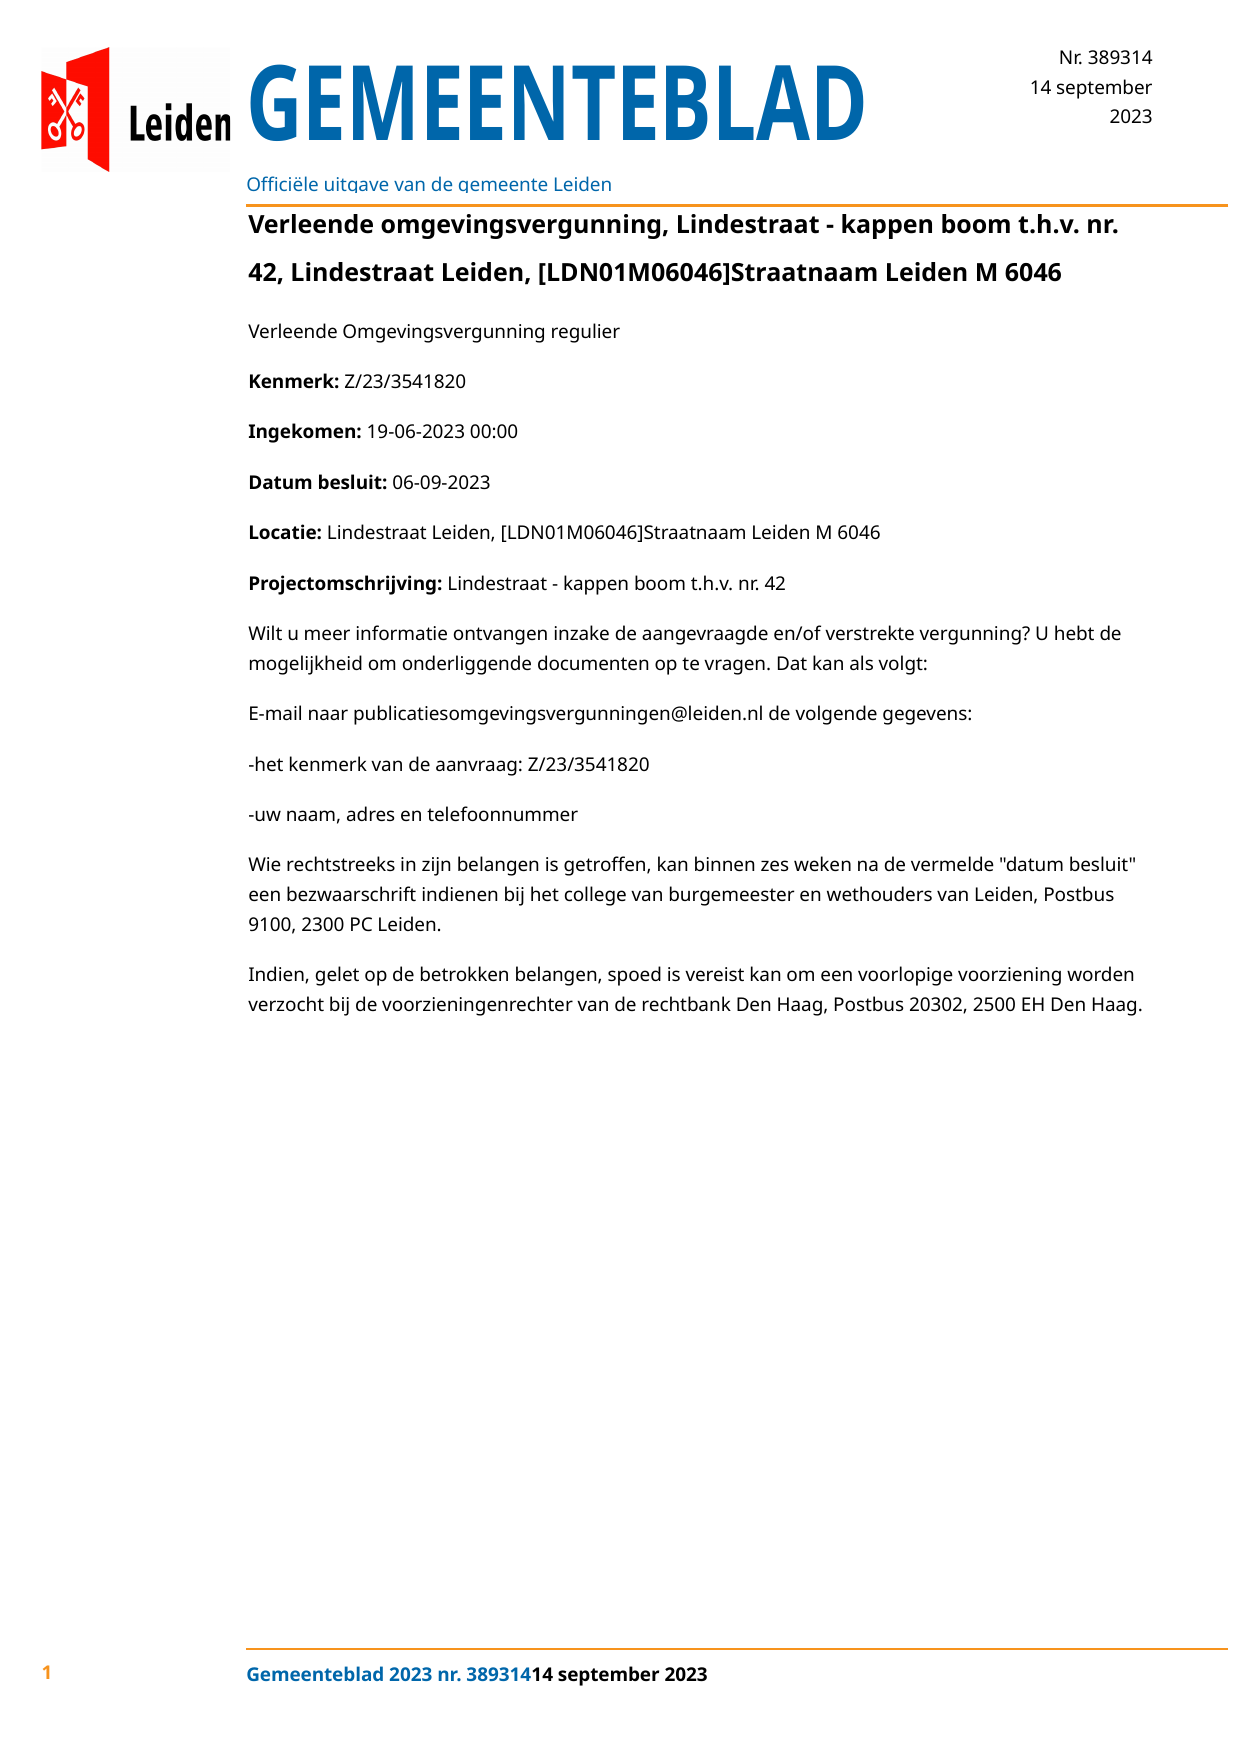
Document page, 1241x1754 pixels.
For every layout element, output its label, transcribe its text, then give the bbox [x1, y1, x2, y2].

text Datum besluit: 06-09-2023 [248, 469, 1152, 495]
text -uw naam, adres en telefoonnummer [248, 801, 1152, 827]
text Locatie: Lindestraat Leiden, [LDN01M06046]Straatnaam Leiden M 6046 [248, 519, 1152, 545]
text E-mail naar publicatiesomgevingsvergunningen@leiden.nl de volgende gegevens: [248, 700, 1152, 726]
text Indien, gelet op de betrokken belangen, spoed is vereist kan om een voorlopige voorziening worden verzocht bij de voorzieningenrechter van de rechtbank Den Haag, Postbus 20302, 2500 EH Den Haag. [248, 961, 1152, 1017]
text Wie rechtstreeks in zijn belangen is getroffen, kan binnen zes weken na de vermelde "datum besluit" een bezwaarschrift indienen bij het college van burgemeester en wethouders van Leiden, Postbus 9100, 2300 PC Leiden. [248, 852, 1152, 937]
text -het kenmerk van de aanvraag: Z/23/3541820 [248, 751, 1152, 777]
text Ingekomen: 19-06-2023 00:00 [248, 419, 1152, 444]
text Wilt u meer informatie ontvangen inzake de aangevraagde en/of verstrekte vergunning? U hebt de mogelijkheid om onderliggende documenten op te vragen. Dat kan als volgt: [248, 620, 1152, 676]
text Verleende omgevingsvergunning, Lindestraat - kappen boom t.h.v. nr. 42, Lindestraat Leiden, [LDN01M06046]Straatnaam Leiden M 6046 [248, 207, 1152, 288]
text Verleende Omgevingsvergunning regulier [248, 318, 1152, 344]
picture [41, 47, 231, 172]
text Projectomschrijving: Lindestraat - kappen boom t.h.v. nr. 42 [248, 570, 1152, 596]
text Kenmerk: Z/23/3541820 [248, 368, 1152, 394]
